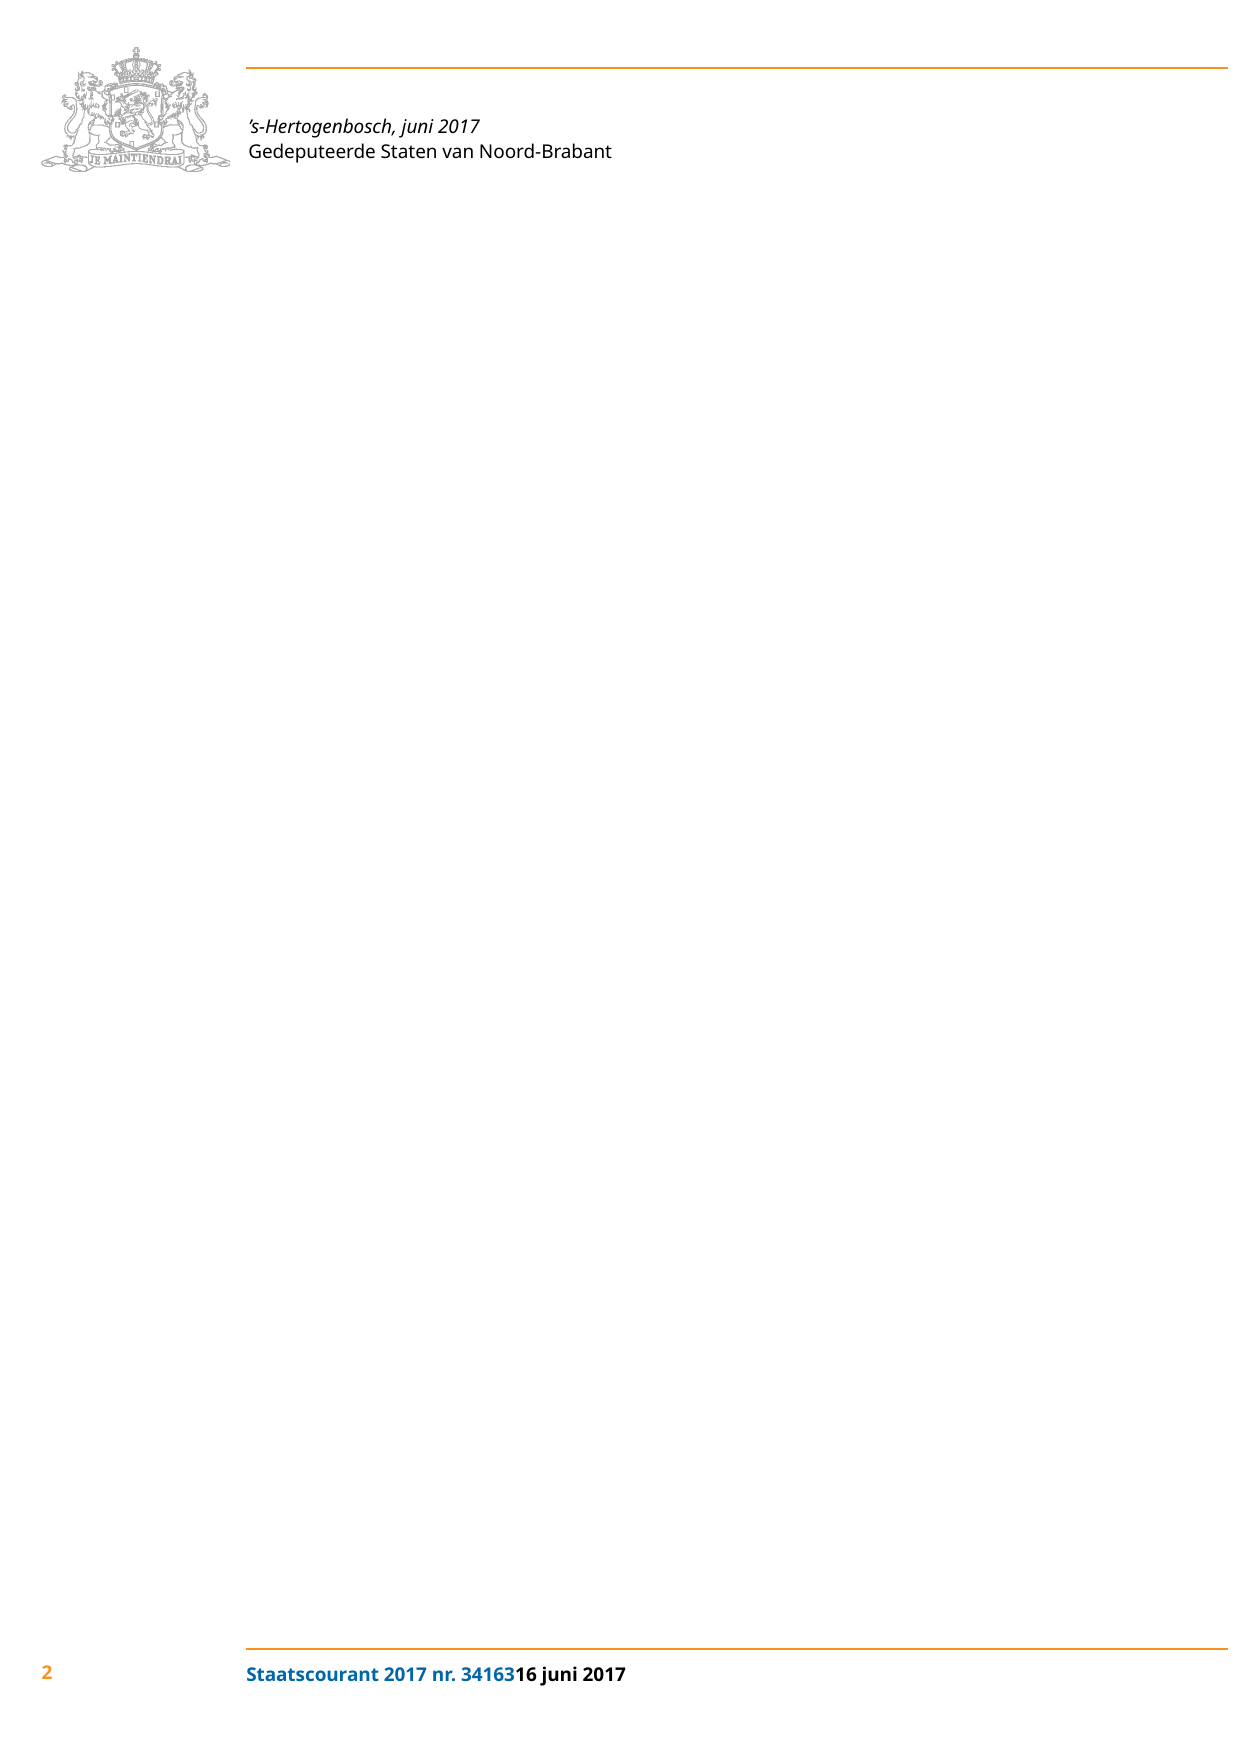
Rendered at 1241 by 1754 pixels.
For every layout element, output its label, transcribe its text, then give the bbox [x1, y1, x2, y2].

text ’s-Hertogenbosch, juni 2017 [248, 113, 1152, 139]
picture [41, 47, 231, 172]
text Gedeputeerde Staten van Noord-Brabant [248, 139, 1152, 164]
